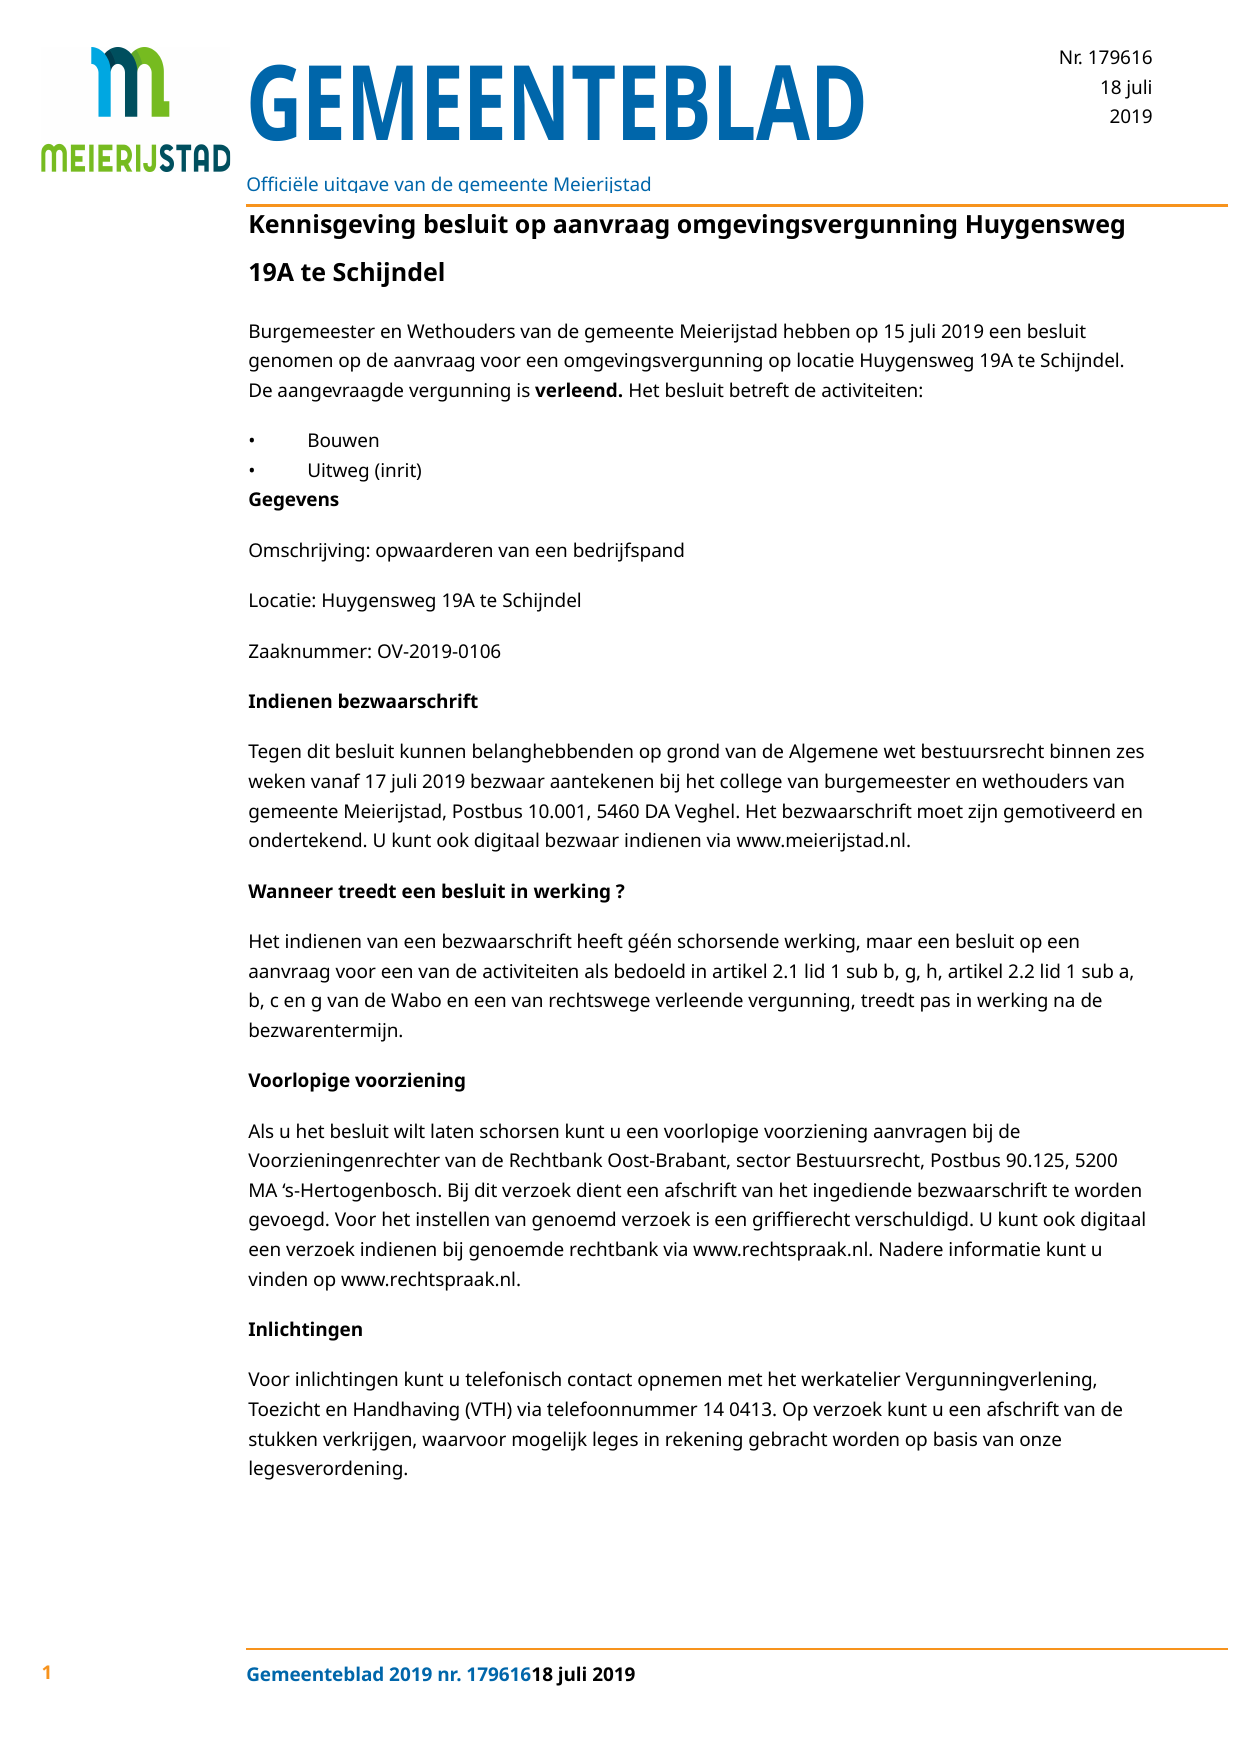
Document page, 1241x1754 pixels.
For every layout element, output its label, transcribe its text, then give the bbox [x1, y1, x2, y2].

text Indienen bezwaarschrift [248, 688, 1152, 714]
text Burgemeester en Wethouders van de gemeente Meierijstad hebben op 15 juli 2019 een besluit genomen op de aanvraag voor een omgevingsvergunning op locatie Huygensweg 19A te Schijndel. De aangevraagde vergunning is verleend. Het besluit betreft de activiteiten: [248, 318, 1152, 403]
text Zaaknummer: OV-2019-0106 [248, 638, 1152, 664]
text Als u het besluit wilt laten schorsen kunt u een voorlopige voorziening aanvragen bij de Voorzieningenrechter van de Rechtbank Oost-Brabant, sector Bestuursrecht, Postbus 90.125, 5200 MA ‘s-Hertogenbosch. Bij dit verzoek dient een afschrift van het ingediende bezwaarschrift te worden gevoegd. Voor het instellen van genoemd verzoek is een griffierecht verschuldigd. U kunt ook digitaal een verzoek indienen bij genoemde rechtbank via www.rechtspraak.nl. Nadere informatie kunt u vinden op www.rechtspraak.nl. [248, 1118, 1152, 1292]
list Uitweg (inrit) [248, 457, 1152, 483]
text Het indienen van een bezwaarschrift heeft géén schorsende werking, maar een besluit op een aanvraag voor een van de activiteiten als bedoeld in artikel 2.1 lid 1 sub b, g, h, artikel 2.2 lid 1 sub a, b, c en g van de Wabo en een van rechtswege verleende vergunning, treedt pas in werking na de bezwarentermijn. [248, 928, 1152, 1043]
text Tegen dit besluit kunnen belanghebbenden op grond van de Algemene wet bestuursrecht binnen zes weken vanaf 17 juli 2019 bezwaar aantekenen bij het college van burgemeester en wethouders van gemeente Meierijstad, Postbus 10.001, 5460 DA Veghel. Het bezwaarschrift moet zijn gemotiveerd en ondertekend. U kunt ook digitaal bezwaar indienen via www.meierijstad.nl. [248, 739, 1152, 853]
text Wanneer treedt een besluit in werking ? [248, 878, 1152, 904]
picture [41, 47, 231, 172]
text Inlichtingen [248, 1316, 1152, 1342]
list Bouwen [248, 427, 1152, 453]
text Kennisgeving besluit op aanvraag omgevingsvergunning Huygensweg 19A te Schijndel [248, 207, 1152, 288]
text Locatie: Huygensweg 19A te Schijndel [248, 587, 1152, 613]
text Omschrijving: opwaarderen van een bedrijfspand [248, 537, 1152, 563]
text Gegevens [248, 487, 1152, 512]
text Voor inlichtingen kunt u telefonisch contact opnemen met het werkatelier Vergunningverlening, Toezicht en Handhaving (VTH) via telefoonnummer 14 0413. Op verzoek kunt u een afschrift van de stukken verkrijgen, waarvoor mogelijk leges in rekening gebracht worden op basis van onze legesverordening. [248, 1367, 1152, 1481]
text Voorlopige voorziening [248, 1067, 1152, 1093]
